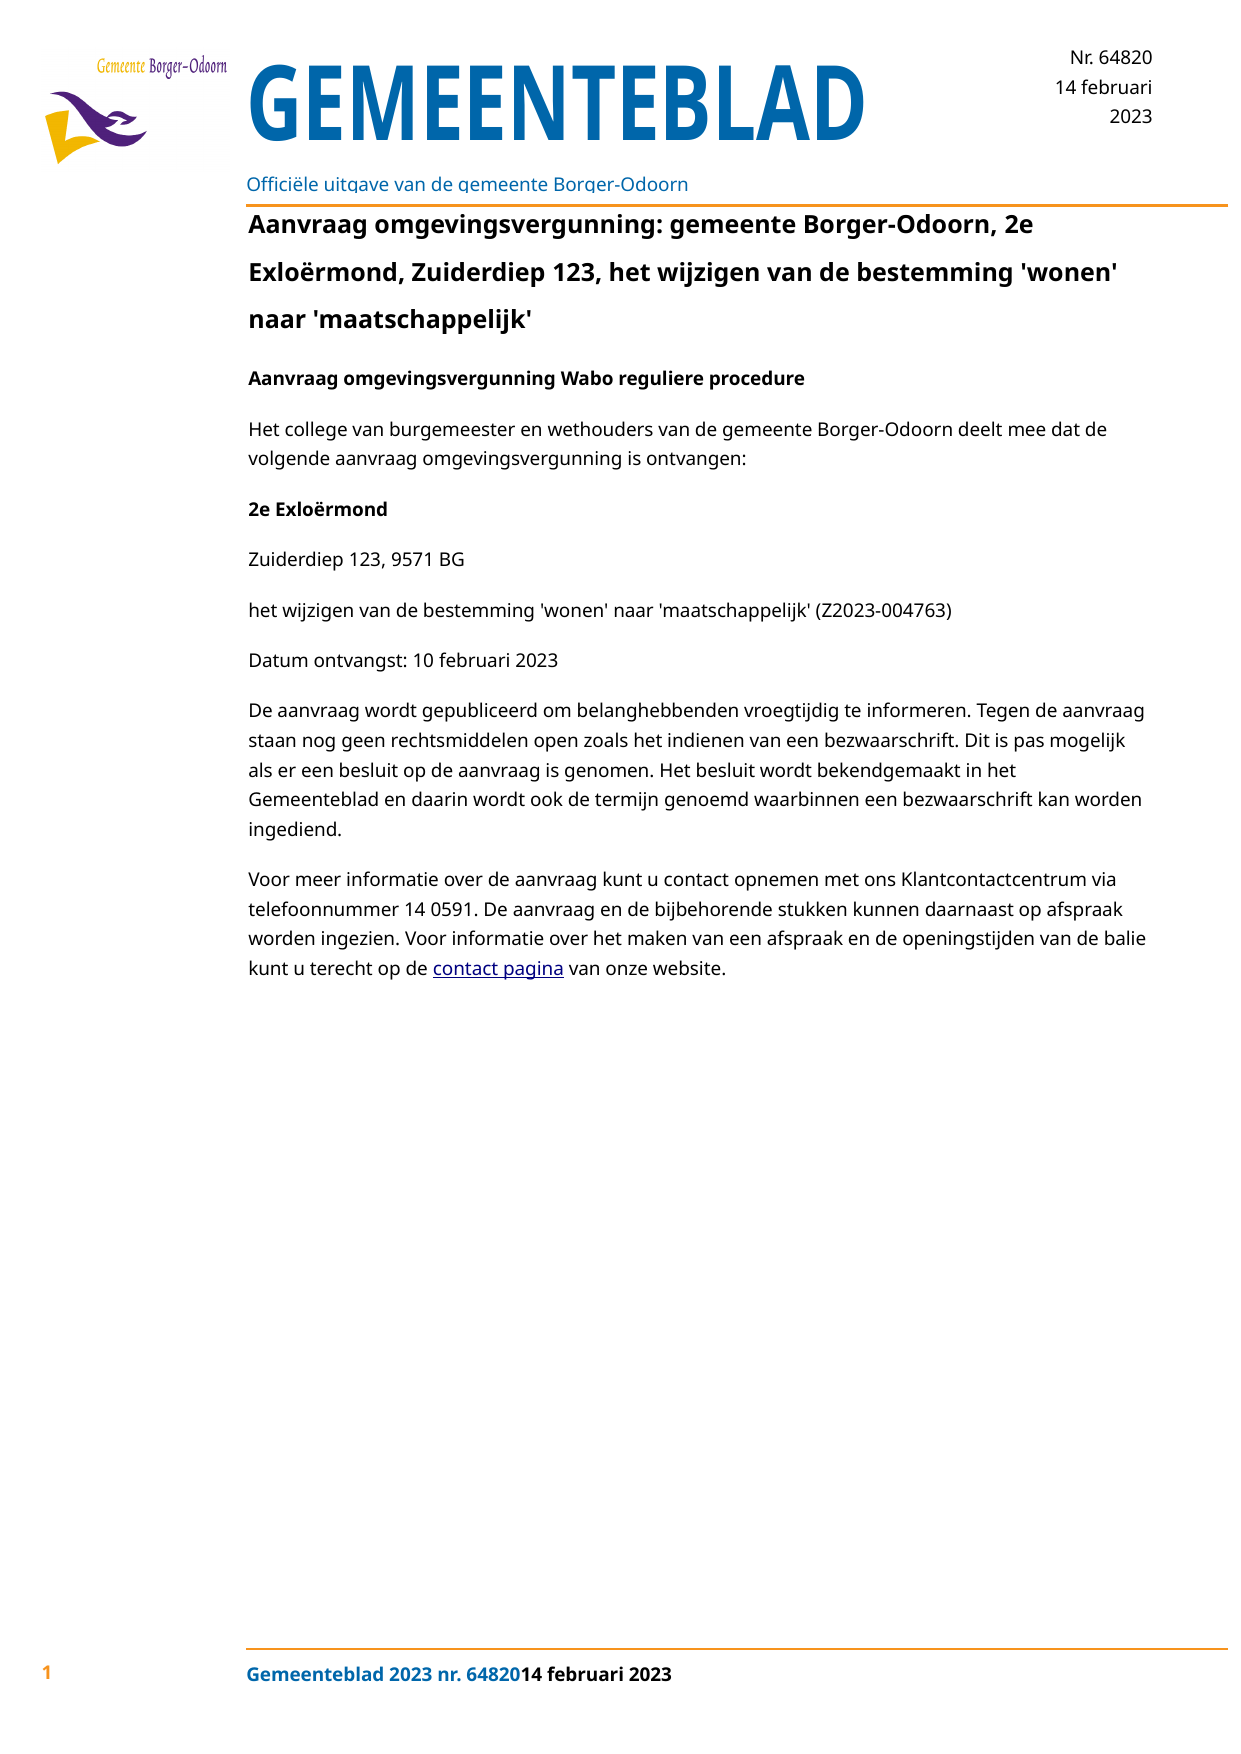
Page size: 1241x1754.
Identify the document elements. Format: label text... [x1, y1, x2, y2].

text Datum ontvangst: 10 februari 2023 [248, 647, 1152, 673]
text Aanvraag omgevingsvergunning Wabo reguliere procedure [248, 366, 1152, 391]
text Aanvraag omgevingsvergunning: gemeente Borger-Odoorn, 2e Exloërmond, Zuiderdiep 123, het wijzigen van de bestemming 'wonen' naar 'maatschappelijk' [248, 207, 1152, 336]
text Voor meer informatie over de aanvraag kunt u contact opnemen met ons Klantcontactcentrum via telefoonnummer 14 0591. De aanvraag en de bijbehorende stukken kunnen daarnaast op afspraak worden ingezien. Voor informatie over het maken van een afspraak en de openingstijden van de balie kunt u terecht op de contact pagina van onze website. [248, 866, 1152, 981]
text het wijzigen van de bestemming 'wonen' naar 'maatschappelijk' (Z2023-004763) [248, 597, 1152, 622]
text De aanvraag wordt gepubliceerd om belanghebbenden vroegtijdig te informeren. Tegen de aanvraag staan nog geen rechtsmiddelen open zoals het indienen van een bezwaarschrift. Dit is pas mogelijk als er een besluit op de aanvraag is genomen. Het besluit wordt bekendgemaakt in het Gemeenteblad en daarin wordt ook de termijn genoemd waarbinnen een bezwaarschrift kan worden ingediend. [248, 698, 1152, 842]
text Het college van burgemeester en wethouders van de gemeente Borger-Odoorn deelt mee dat de volgende aanvraag omgevingsvergunning is ontvangen: [248, 416, 1152, 471]
text Zuiderdiep 123, 9571 BG [248, 546, 1152, 572]
text 2e Exloërmond [248, 496, 1152, 522]
picture [41, 47, 231, 172]
